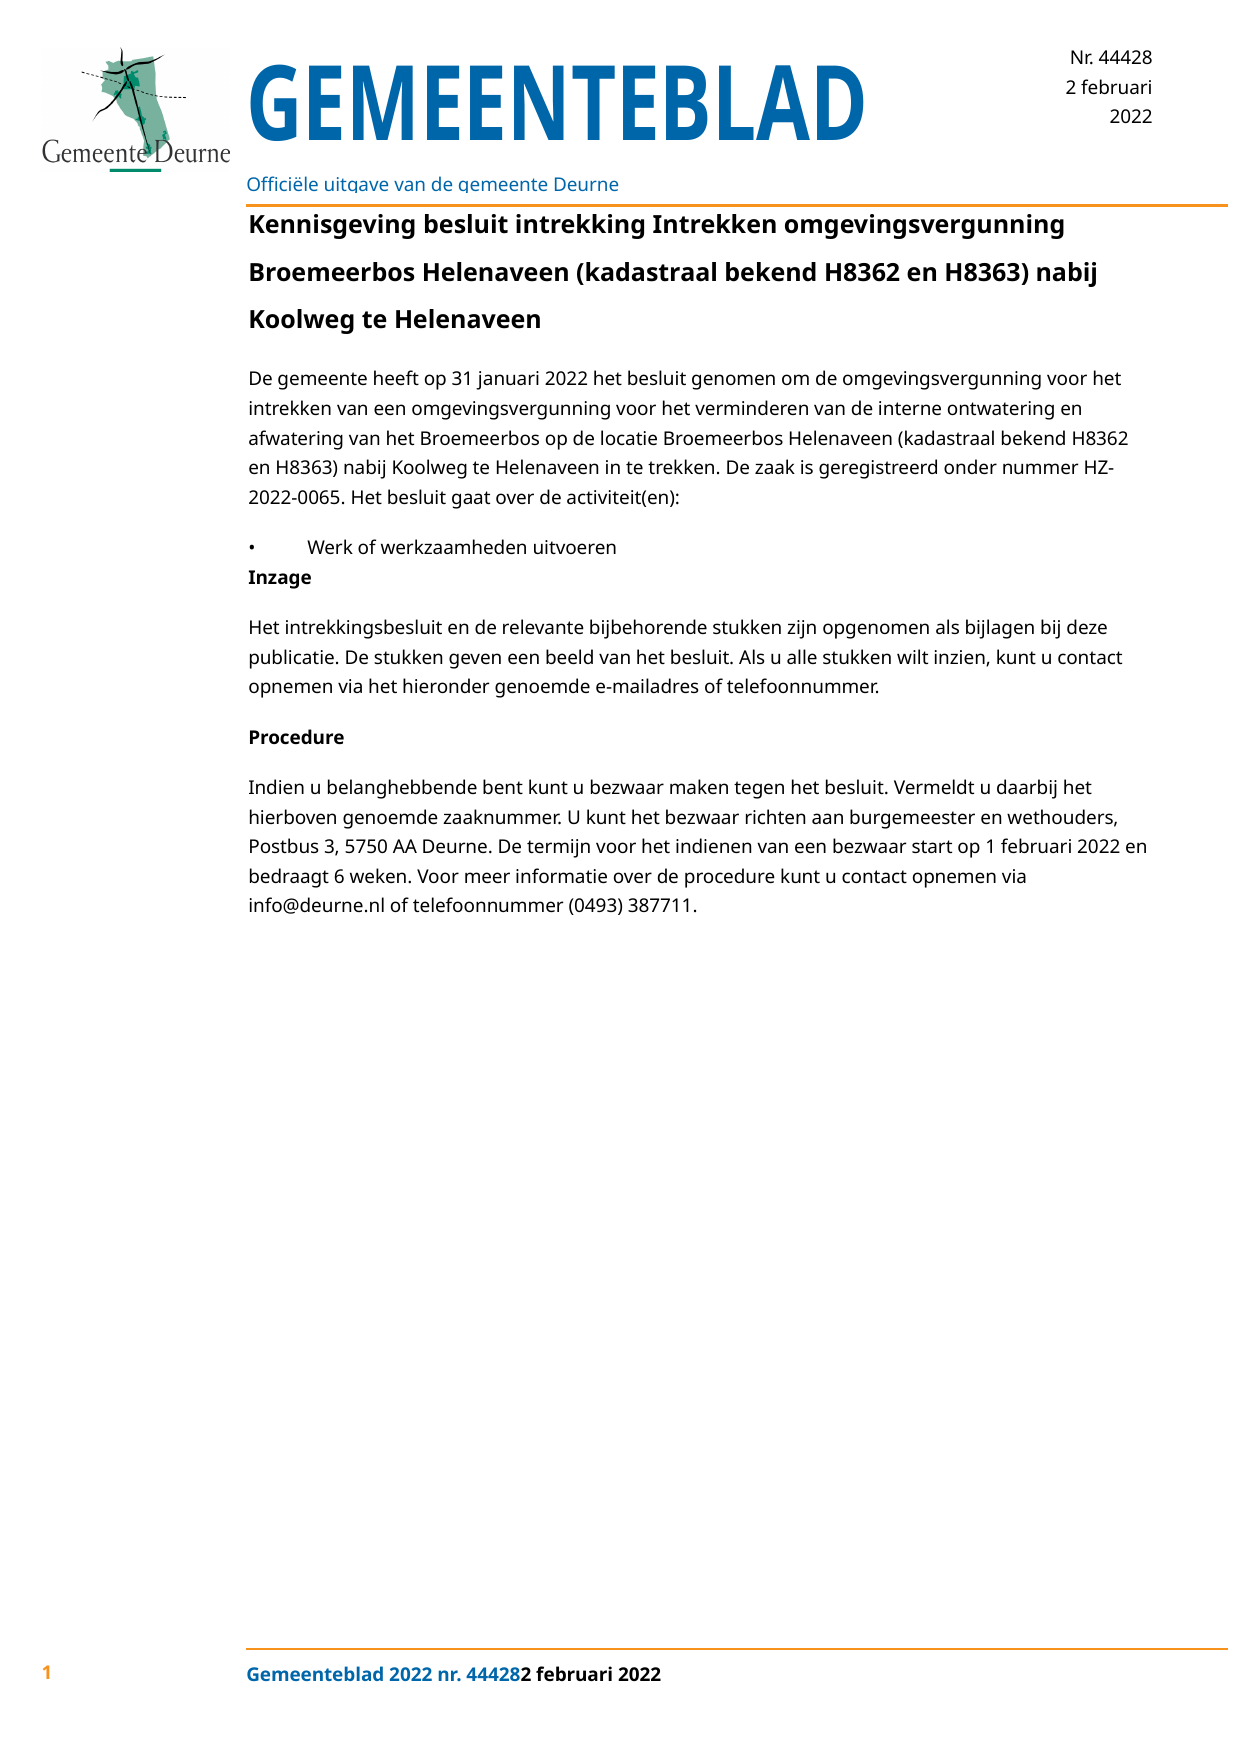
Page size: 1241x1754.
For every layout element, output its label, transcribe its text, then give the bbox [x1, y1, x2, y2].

list Werk of werkzaamheden uitvoeren [248, 534, 1152, 560]
text Procedure [248, 724, 1152, 749]
text Kennisgeving besluit intrekking Intrekken omgevingsvergunning Broemeerbos Helenaveen (kadastraal bekend H8362 en H8363) nabij Koolweg te Helenaveen [248, 207, 1152, 336]
text Inzage [248, 564, 1152, 589]
text Het intrekkingsbesluit en de relevante bijbehorende stukken zijn opgenomen als bijlagen bij deze publicatie. De stukken geven een beeld van het besluit. Als u alle stukken wilt inzien, kunt u contact opnemen via het hieronder genoemde e-mailadres of telefoonnummer. [248, 614, 1152, 699]
text De gemeente heeft op 31 januari 2022 het besluit genomen om de omgevingsvergunning voor het intrekken van een omgevingsvergunning voor het verminderen van de interne ontwatering en afwatering van het Broemeerbos op de locatie Broemeerbos Helenaveen (kadastraal bekend H8362 en H8363) nabij Koolweg te Helenaveen in te trekken. De zaak is geregistreerd onder nummer HZ-2022-0065. Het besluit gaat over de activiteit(en): [248, 366, 1152, 509]
text Indien u belanghebbende bent kunt u bezwaar maken tegen het besluit. Vermeldt u daarbij het hierboven genoemde zaaknummer. U kunt het bezwaar richten aan burgemeester en wethouders, Postbus 3, 5750 AA Deurne. De termijn voor het indienen van een bezwaar start op 1 februari 2022 en bedraagt 6 weken. Voor meer informatie over de procedure kunt u contact opnemen via info@deurne.nl of telefoonnummer (0493) 387711. [248, 774, 1152, 918]
picture [41, 47, 231, 172]
